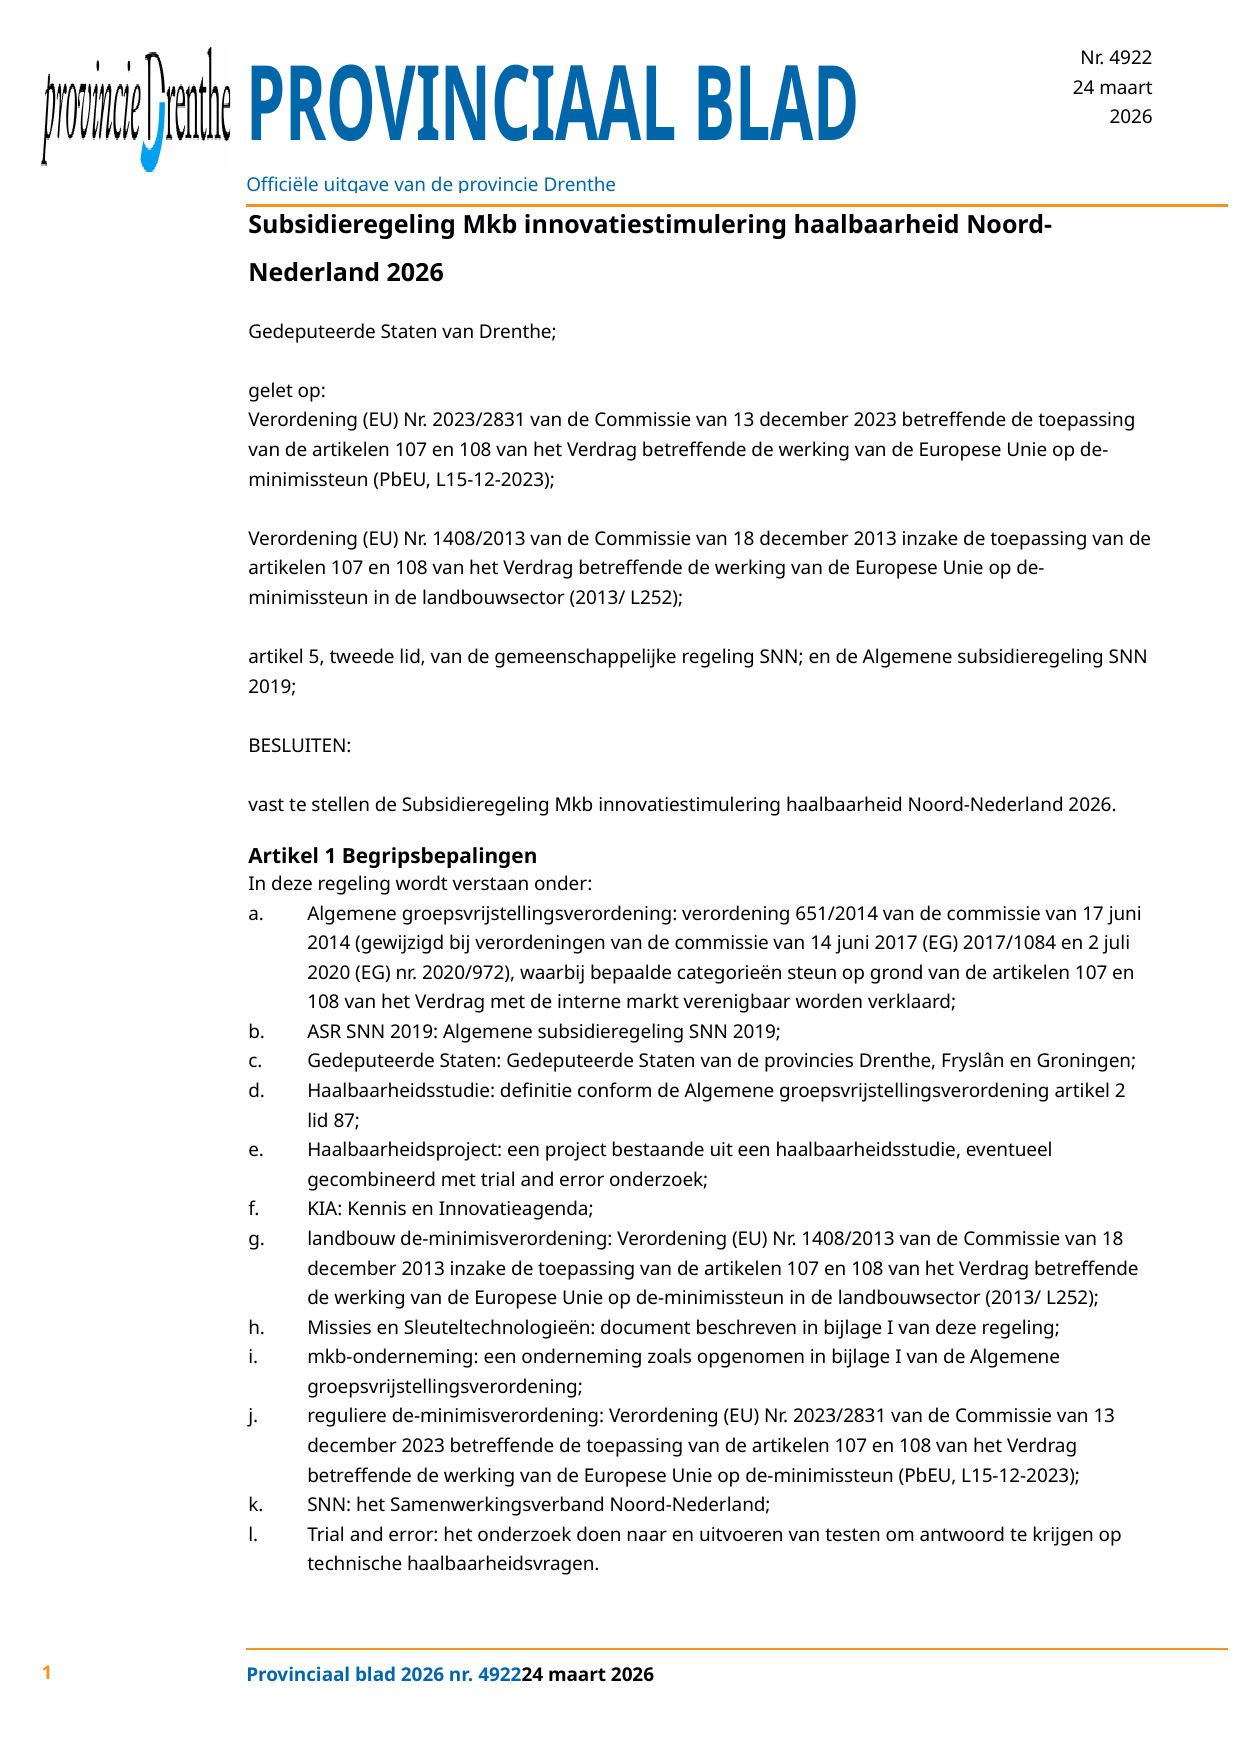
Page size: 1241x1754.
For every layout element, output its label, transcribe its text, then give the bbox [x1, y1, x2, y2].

list Gedeputeerde Staten: Gedeputeerde Staten van de provincies Drenthe, Fryslân en Groningen; [248, 1048, 1152, 1073]
list mkb-onderneming: een onderneming zoals opgenomen in bijlage I van de Algemene groepsvrijstellingsverordening; [248, 1343, 1152, 1399]
text Verordening (EU) Nr. 1408/2013 van de Commissie van 18 december 2013 inzake de toepassing van de artikelen 107 en 108 van het Verdrag betreffende de werking van de Europese Unie op de-minimissteun in de landbouwsector (2013/ L252); [248, 525, 1152, 610]
text artikel 5, tweede lid, van de gemeenschappelijke regeling SNN; en de Algemene subsidieregeling SNN 2019; [248, 643, 1152, 699]
text BESLUITEN: [248, 732, 1152, 758]
list Trial and error: het onderzoek doen naar en uitvoeren van testen om antwoord te krijgen op technische haalbaarheidsvragen. [248, 1521, 1152, 1576]
list Missies en Sleuteltechnologieën: document beschreven in bijlage I van deze regeling; [248, 1314, 1152, 1339]
text In deze regeling wordt verstaan onder: [248, 870, 1152, 896]
text Gedeputeerde Staten van Drenthe; [248, 318, 1152, 344]
list Haalbaarheidsproject: een project bestaande uit een haalbaarheidsstudie, eventueel gecombineerd met trial and error onderzoek; [248, 1136, 1152, 1192]
picture [41, 47, 231, 172]
list reguliere de-minimisverordening: Verordening (EU) Nr. 2023/2831 van de Commissie van 13 december 2023 betreffende de toepassing van de artikelen 107 en 108 van het Verdrag betreffende de werking van de Europese Unie op de-minimissteun (PbEU, L15-12-2023); [248, 1403, 1152, 1487]
text Verordening (EU) Nr. 2023/2831 van de Commissie van 13 december 2023 betreffende de toepassing van de artikelen 107 en 108 van het Verdrag betreffende de werking van de Europese Unie op de-minimissteun (PbEU, L15-12-2023); [248, 407, 1152, 492]
list KIA: Kennis en Innovatieagenda; [248, 1196, 1152, 1221]
text Artikel 1 Begripsbepalingen [248, 842, 1152, 870]
list landbouw de-minimisverordening: Verordening (EU) Nr. 1408/2013 van de Commissie van 18 december 2013 inzake de toepassing van de artikelen 107 en 108 van het Verdrag betreffende de werking van de Europese Unie op de-minimissteun in de landbouwsector (2013/ L252); [248, 1225, 1152, 1310]
text Subsidieregeling Mkb innovatiestimulering haalbaarheid Noord-Nederland 2026 [248, 207, 1152, 288]
list SNN: het Samenwerkingsverband Noord-Nederland; [248, 1491, 1152, 1517]
text gelet op: [248, 377, 1152, 403]
text vast te stellen de Subsidieregeling Mkb innovatiestimulering haalbaarheid Noord-Nederland 2026. [248, 791, 1152, 817]
list Haalbaarheidsstudie: definitie conform de Algemene groepsvrijstellingsverordening artikel 2 lid 87; [248, 1077, 1152, 1132]
list ASR SNN 2019: Algemene subsidieregeling SNN 2019; [248, 1018, 1152, 1044]
list Algemene groepsvrijstellingsverordening: verordening 651/2014 van de commissie van 17 juni 2014 (gewijzigd bij verordeningen van de commissie van 14 juni 2017 (EG) 2017/1084 en 2 juli 2020 (EG) nr. 2020/972), waarbij bepaalde categorieën steun op grond van de artikelen 107 en 108 van het Verdrag met de interne markt verenigbaar worden verklaard; [248, 900, 1152, 1014]
